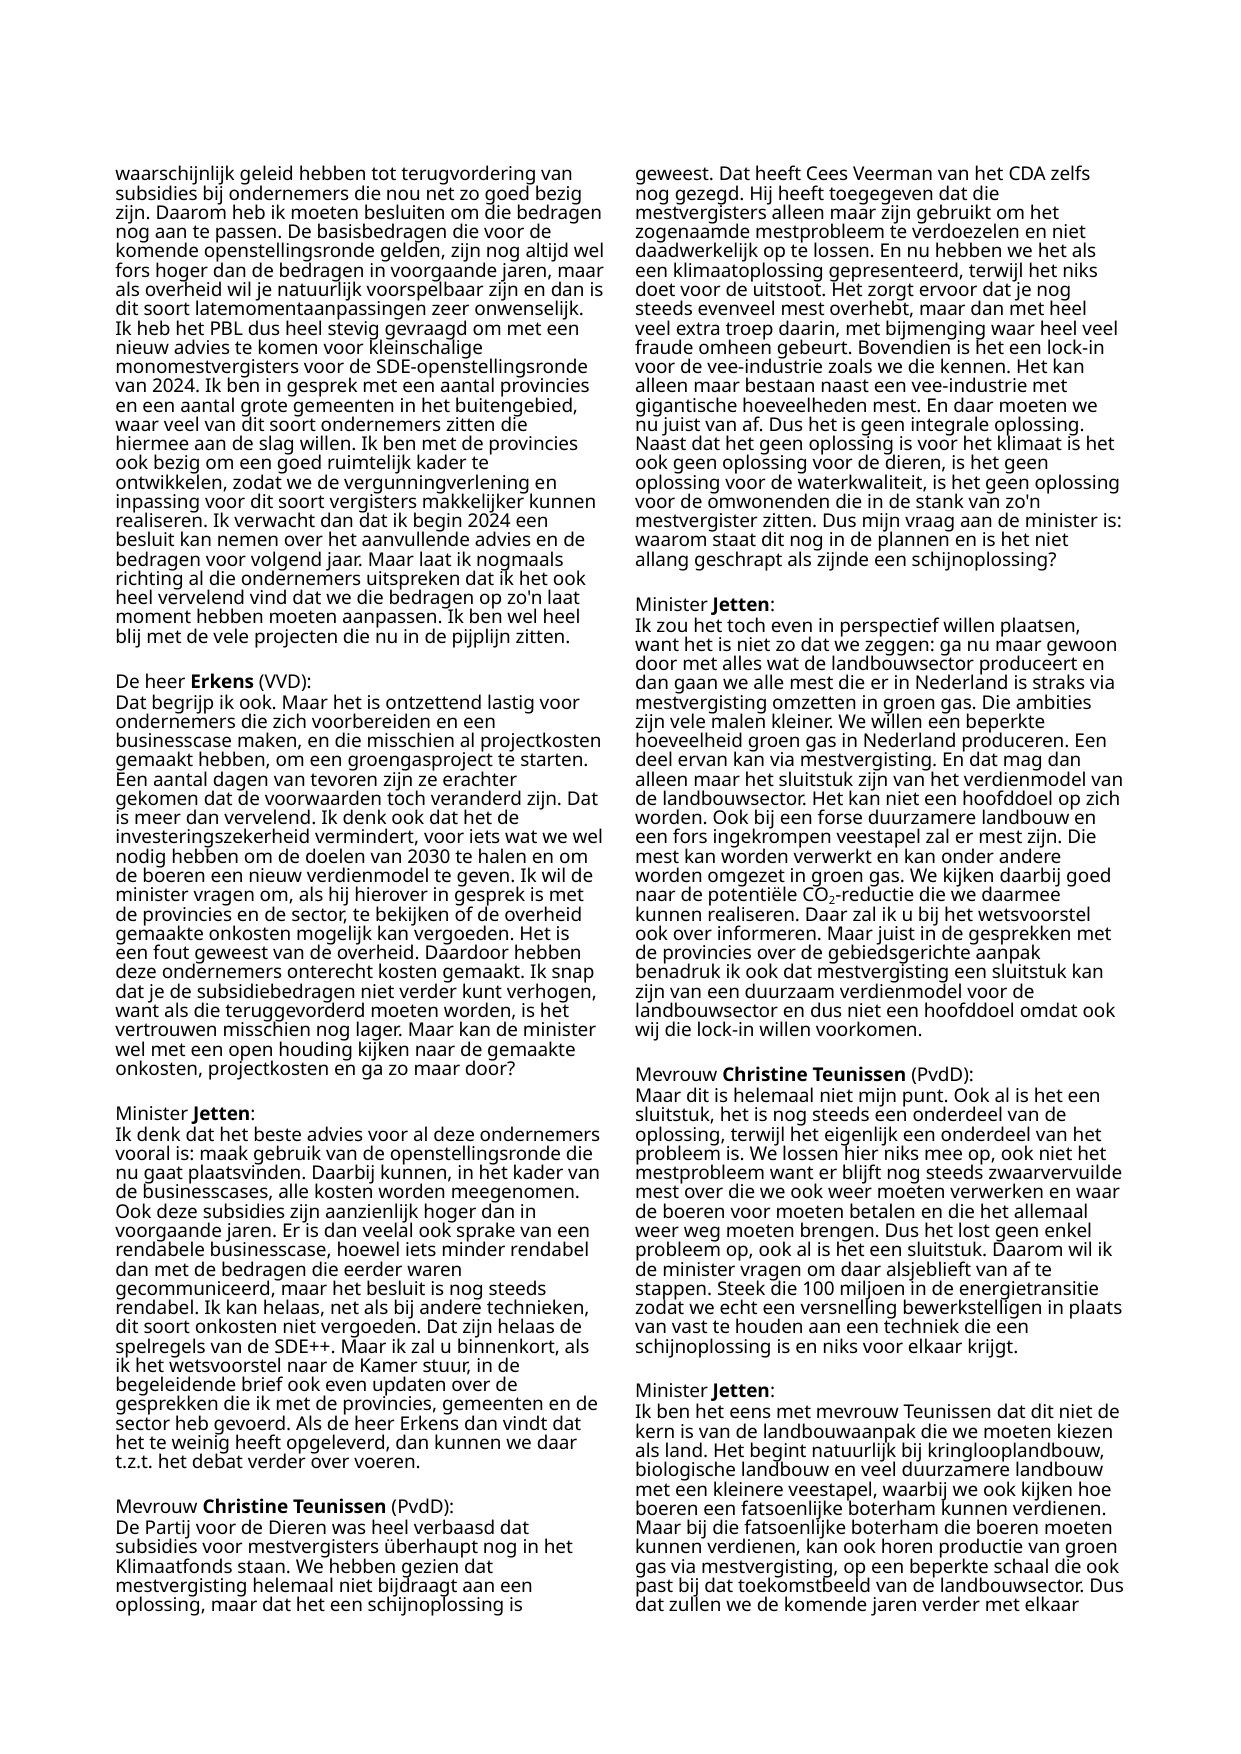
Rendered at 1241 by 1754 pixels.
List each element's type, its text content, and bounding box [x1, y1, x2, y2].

text Mevrouw Christine Teunissen (PvdD): [635, 1061, 1125, 1087]
text Minister Jetten: [635, 1378, 1125, 1403]
text Minister Jetten: [115, 1100, 605, 1126]
text Mevrouw Christine Teunissen (PvdD): [115, 1493, 605, 1519]
text Dat begrijp ik ook. Maar het is ontzettend lastig voor ondernemers die zich voorbereiden en een businesscase maken, en die misschien al projectkosten gemaakt hebben, om een groengasproject te starten. Een aantal dagen van tevoren zijn ze erachter gekomen dat de voorwaarden toch veranderd zijn. Dat is meer dan vervelend. Ik denk ook dat het de investeringszekerheid vermindert, voor iets wat we wel nodig hebben om de doelen van 2030 te halen en om de boeren een nieuw verdienmodel te geven. Ik wil de minister vragen om, als hij hierover in gesprek is met de provincies en de sector, te bekijken of de overheid gemaakte onkosten mogelijk kan vergoeden. Het is een fout geweest van de overheid. Daardoor hebben deze ondernemers onterecht kosten gemaakt. Ik snap dat je de subsidiebedragen niet verder kunt verhogen, want als die teruggevorderd moeten worden, is het vertrouwen misschien nog lager. Maar kan de minister wel met een open houding kijken naar de gemaakte onkosten, projectkosten en ga zo maar door? [115, 694, 605, 1079]
text Ik denk dat het beste advies voor al deze ondernemers vooral is: maak gebruik van de openstellingsronde die nu gaat plaatsvinden. Daarbij kunnen, in het kader van de businesscases, alle kosten worden meegenomen. Ook deze subsidies zijn aanzienlijk hoger dan in voorgaande jaren. Er is dan veelal ook sprake van een rendabele businesscase, hoewel iets minder rendabel dan met de bedragen die eerder waren gecommuniceerd, maar het besluit is nog steeds rendabel. Ik kan helaas, net als bij andere technieken, dit soort onkosten niet vergoeden. Dat zijn helaas de spelregels van de SDE++. Maar ik zal u binnenkort, als ik het wetsvoorstel naar de Kamer stuur, in de begeleidende brief ook even updaten over de gesprekken die ik met de provincies, gemeenten en de sector heb gevoerd. Als de heer Erkens dan vindt dat het te weinig heeft opgeleverd, dan kunnen we daar t.z.t. het debat verder over voeren. [115, 1126, 605, 1472]
text Ik ben het eens met mevrouw Teunissen dat dit niet de kern is van de landbouwaanpak die we moeten kiezen als land. Het begint natuurlijk bij kringlooplandbouw, biologische landbouw en veel duurzamere landbouw met een kleinere veestapel, waarbij we ook kijken hoe boeren een fatsoenlijke boterham kunnen verdienen. Maar bij die fatsoenlijke boterham die boeren moeten kunnen verdienen, kan ook horen productie van groen gas via mestvergisting, op een beperkte schaal die ook past bij dat toekomstbeeld van de landbouwsector. Dus dat zullen we de komende jaren verder met elkaar [635, 1403, 1125, 1615]
text Ik zou het toch even in perspectief willen plaatsen, want het is niet zo dat we zeggen: ga nu maar gewoon door met alles wat de landbouwsector produceert en dan gaan we alle mest die er in Nederland is straks via mestvergisting omzetten in groen gas. Die ambities zijn vele malen kleiner. We willen een beperkte hoeveelheid groen gas in Nederland produceren. Een deel ervan kan via mestvergisting. En dat mag dan alleen maar het sluitstuk zijn van het verdienmodel van de landbouwsector. Het kan niet een hoofddoel op zich worden. Ook bij een forse duurzamere landbouw en een fors ingekrompen veestapel zal er mest zijn. Die mest kan worden verwerkt en kan onder andere worden omgezet in groen gas. We kijken daarbij goed naar de potentiële CO2-reductie die we daarmee kunnen realiseren. Daar zal ik u bij het wetsvoorstel ook over informeren. Maar juist in de gesprekken met de provincies over de gebiedsgerichte aanpak benadruk ik ook dat mestvergisting een sluitstuk kan zijn van een duurzaam verdienmodel voor de landbouwsector en dus niet een hoofddoel omdat ook wij die lock-in willen voorkomen. [635, 617, 1125, 1041]
text Maar dit is helemaal niet mijn punt. Ook al is het een sluitstuk, het is nog steeds een onderdeel van de oplossing, terwijl het eigenlijk een onderdeel van het probleem is. We lossen hier niks mee op, ook niet het mestprobleem want er blijft nog steeds zwaarvervuilde mest over die we ook weer moeten verwerken en waar de boeren voor moeten betalen en die het allemaal weer weg moeten brengen. Dus het lost geen enkel probleem op, ook al is het een sluitstuk. Daarom wil ik de minister vragen om daar alsjeblieft van af te stappen. Steek die 100 miljoen in de energietransitie zodat we echt een versnelling bewerkstelligen in plaats van vast te houden aan een techniek die een schijnoplossing is en niks voor elkaar krijgt. [635, 1087, 1125, 1357]
text De Partij voor de Dieren was heel verbaasd dat subsidies voor mestvergisters überhaupt nog in het Klimaatfonds staan. We hebben gezien dat mestvergisting helemaal niet bijdraagt aan een oplossing, maar dat het een schijnoplossing is [115, 1519, 605, 1615]
text Minister Jetten: [635, 591, 1125, 617]
text waarschijnlijk geleid hebben tot terugvordering van subsidies bij ondernemers die nou net zo goed bezig zijn. Daarom heb ik moeten besluiten om die bedragen nog aan te passen. De basisbedragen die voor de komende openstellingsronde gelden, zijn nog altijd wel fors hoger dan de bedragen in voorgaande jaren, maar als overheid wil je natuurlijk voorspelbaar zijn en dan is dit soort latemomentaanpassingen zeer onwenselijk. Ik heb het PBL dus heel stevig gevraagd om met een nieuw advies te komen voor kleinschalige monomestvergisters voor de SDE-openstellingsronde van 2024. Ik ben in gesprek met een aantal provincies en een aantal grote gemeenten in het buitengebied, waar veel van dit soort ondernemers zitten die hiermee aan de slag willen. Ik ben met de provincies ook bezig om een goed ruimtelijk kader te ontwikkelen, zodat we de vergunningverlening en inpassing voor dit soort vergisters makkelijker kunnen realiseren. Ik verwacht dan dat ik begin 2024 een besluit kan nemen over het aanvullende advies en de bedragen voor volgend jaar. Maar laat ik nogmaals richting al die ondernemers uitspreken dat ik het ook heel vervelend vind dat we die bedragen op zo'n laat moment hebben moeten aanpassen. Ik ben wel heel blij met de vele projecten die nu in de pijplijn zitten. [115, 165, 605, 647]
text De heer Erkens (VVD): [115, 668, 605, 694]
text geweest. Dat heeft Cees Veerman van het CDA zelfs nog gezegd. Hij heeft toegegeven dat die mestvergisters alleen maar zijn gebruikt om het zogenaamde mestprobleem te verdoezelen en niet daadwerkelijk op te lossen. En nu hebben we het als een klimaatoplossing gepresenteerd, terwijl het niks doet voor de uitstoot. Het zorgt ervoor dat je nog steeds evenveel mest overhebt, maar dan met heel veel extra troep daarin, met bijmenging waar heel veel fraude omheen gebeurt. Bovendien is het een lock-in voor de vee-industrie zoals we die kennen. Het kan alleen maar bestaan naast een vee-industrie met gigantische hoeveelheden mest. En daar moeten we nu juist van af. Dus het is geen integrale oplossing. Naast dat het geen oplossing is voor het klimaat is het ook geen oplossing voor de dieren, is het geen oplossing voor de waterkwaliteit, is het geen oplossing voor de omwonenden die in de stank van zo'n mestvergister zitten. Dus mijn vraag aan de minister is: waarom staat dit nog in de plannen en is het niet allang geschrapt als zijnde een schijnoplossing? [635, 165, 1125, 570]
